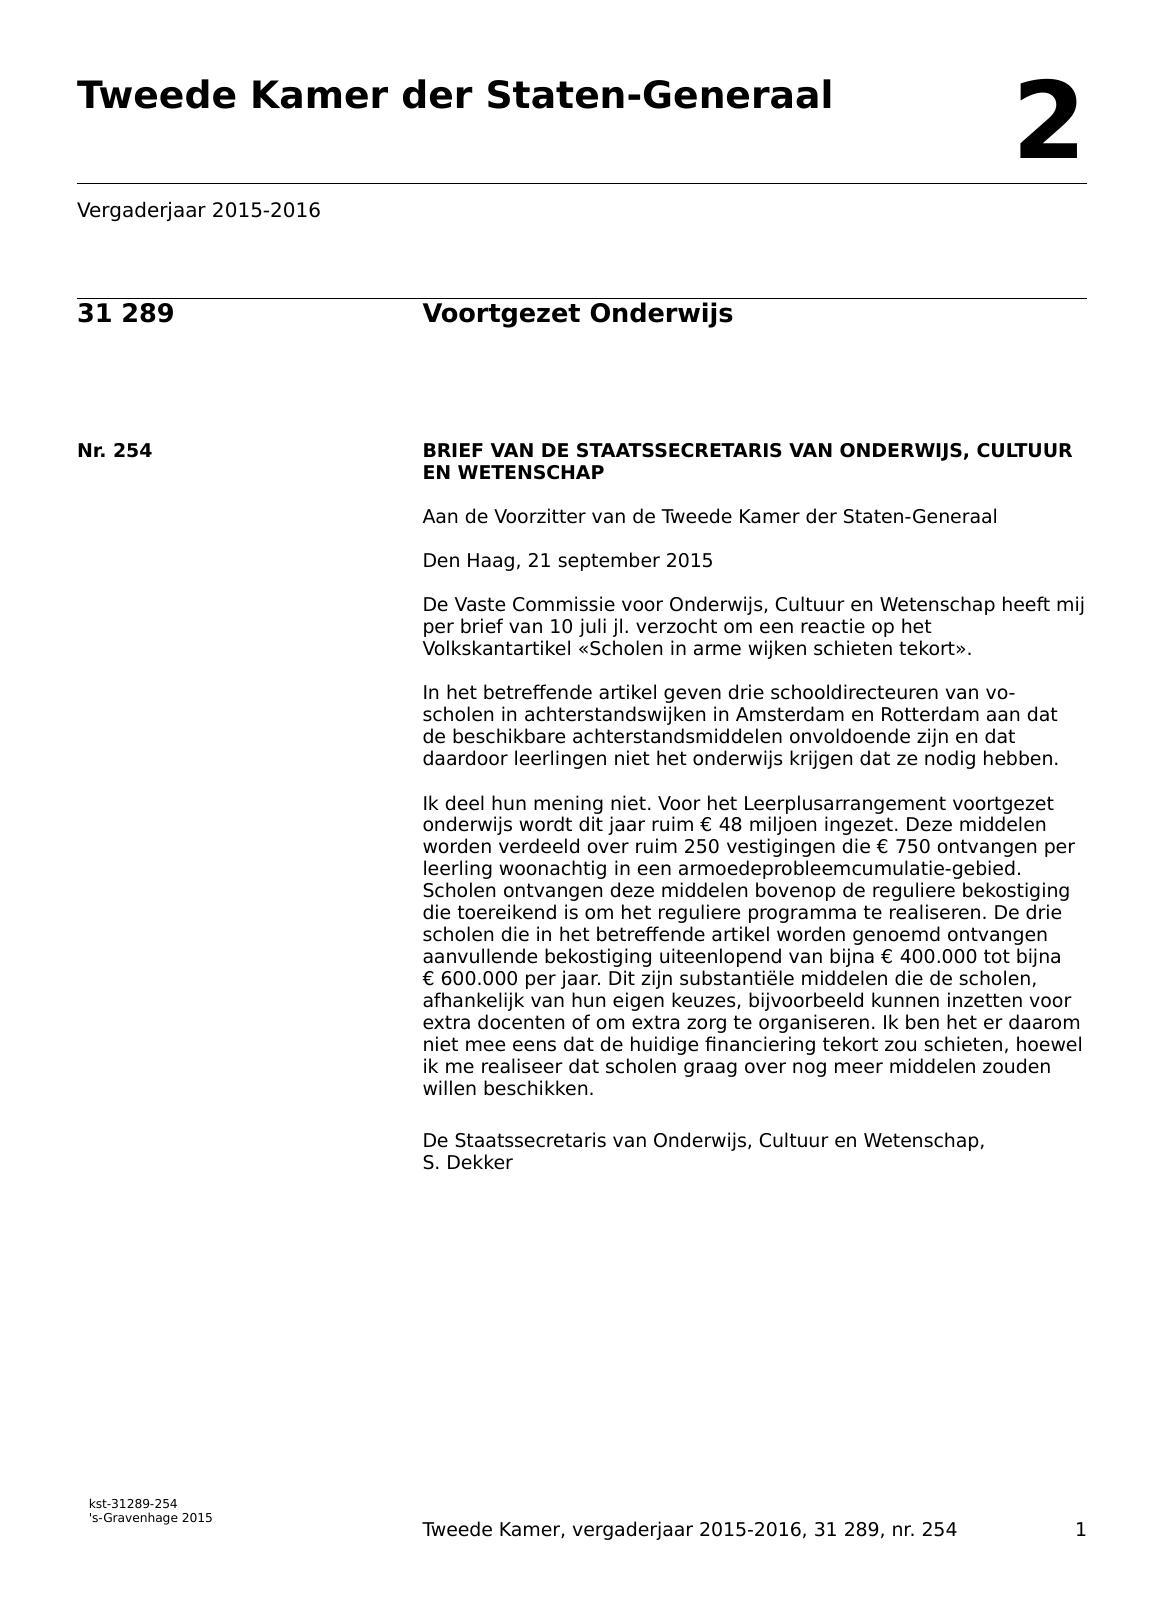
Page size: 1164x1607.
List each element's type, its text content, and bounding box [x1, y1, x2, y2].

text De Staatssecretaris van Onderwijs, Cultuur en Wetenschap, S. Dekker [422, 1130, 1087, 1174]
table_header Tweede Kamer der Staten-Generaal [77, 59, 886, 183]
subtitle Nr. 254 BRIEF VAN DE STAATSSECRETARIS VAN ONDERWIJS, CULTUUR EN WETENSCHAP [77, 440, 1087, 484]
text In het betreffende artikel geven drie schooldirecteuren van vo-scholen in achterstandswijken in Amsterdam en Rotterdam aan dat de beschikbare achterstandsmiddelen onvoldoende zijn en dat daardoor leerlingen niet het onderwijs krijgen dat ze nodig hebben. [422, 682, 1087, 770]
table_header 2 [886, 59, 1087, 183]
text 's-Gravenhage 2015 [88, 1511, 323, 1525]
text Ik deel hun mening niet. Voor het Leerplusarrangement voortgezet onderwijs wordt dit jaar ruim € 48 miljoen ingezet. Deze middelen worden verdeeld over ruim 250 vestigingen die € 750 ontvangen per leerling woonachtig in een armoedeprobleemcumulatie-gebied. Scholen ontvangen deze middelen bovenop de reguliere bekostiging die toereikend is om het reguliere programma te realiseren. De drie scholen die in het betreffende artikel worden genoemd ontvangen aanvullende bekostiging uiteenlopend van bijna € 400.000 tot bijna € 600.000 per jaar. Dit zijn substantiële middelen die de scholen, afhankelijk van hun eigen keuzes, bijvoorbeeld kunnen inzetten voor extra docenten of om extra zorg te organiseren. Ik ben het er daarom niet mee eens dat de huidige financiering tekort zou schieten, hoewel ik me realiseer dat scholen graag over nog meer middelen zouden willen beschikken. [422, 792, 1087, 1100]
text kst-31289-254 [88, 1497, 323, 1511]
text Den Haag, 21 september 2015 [422, 550, 1087, 572]
text De Vaste Commissie voor Onderwijs, Cultuur en Wetenschap heeft mij per brief van 10 juli jl. verzocht om een reactie op het Volkskantartikel «Scholen in arme wijken schieten tekort». [422, 594, 1087, 660]
table_cell Vergaderjaar 2015-2016 [77, 184, 1087, 298]
text Aan de Voorzitter van de Tweede Kamer der Staten-Generaal [422, 506, 1087, 528]
subtitle 31 289 Voortgezet Onderwijs [77, 299, 1087, 329]
